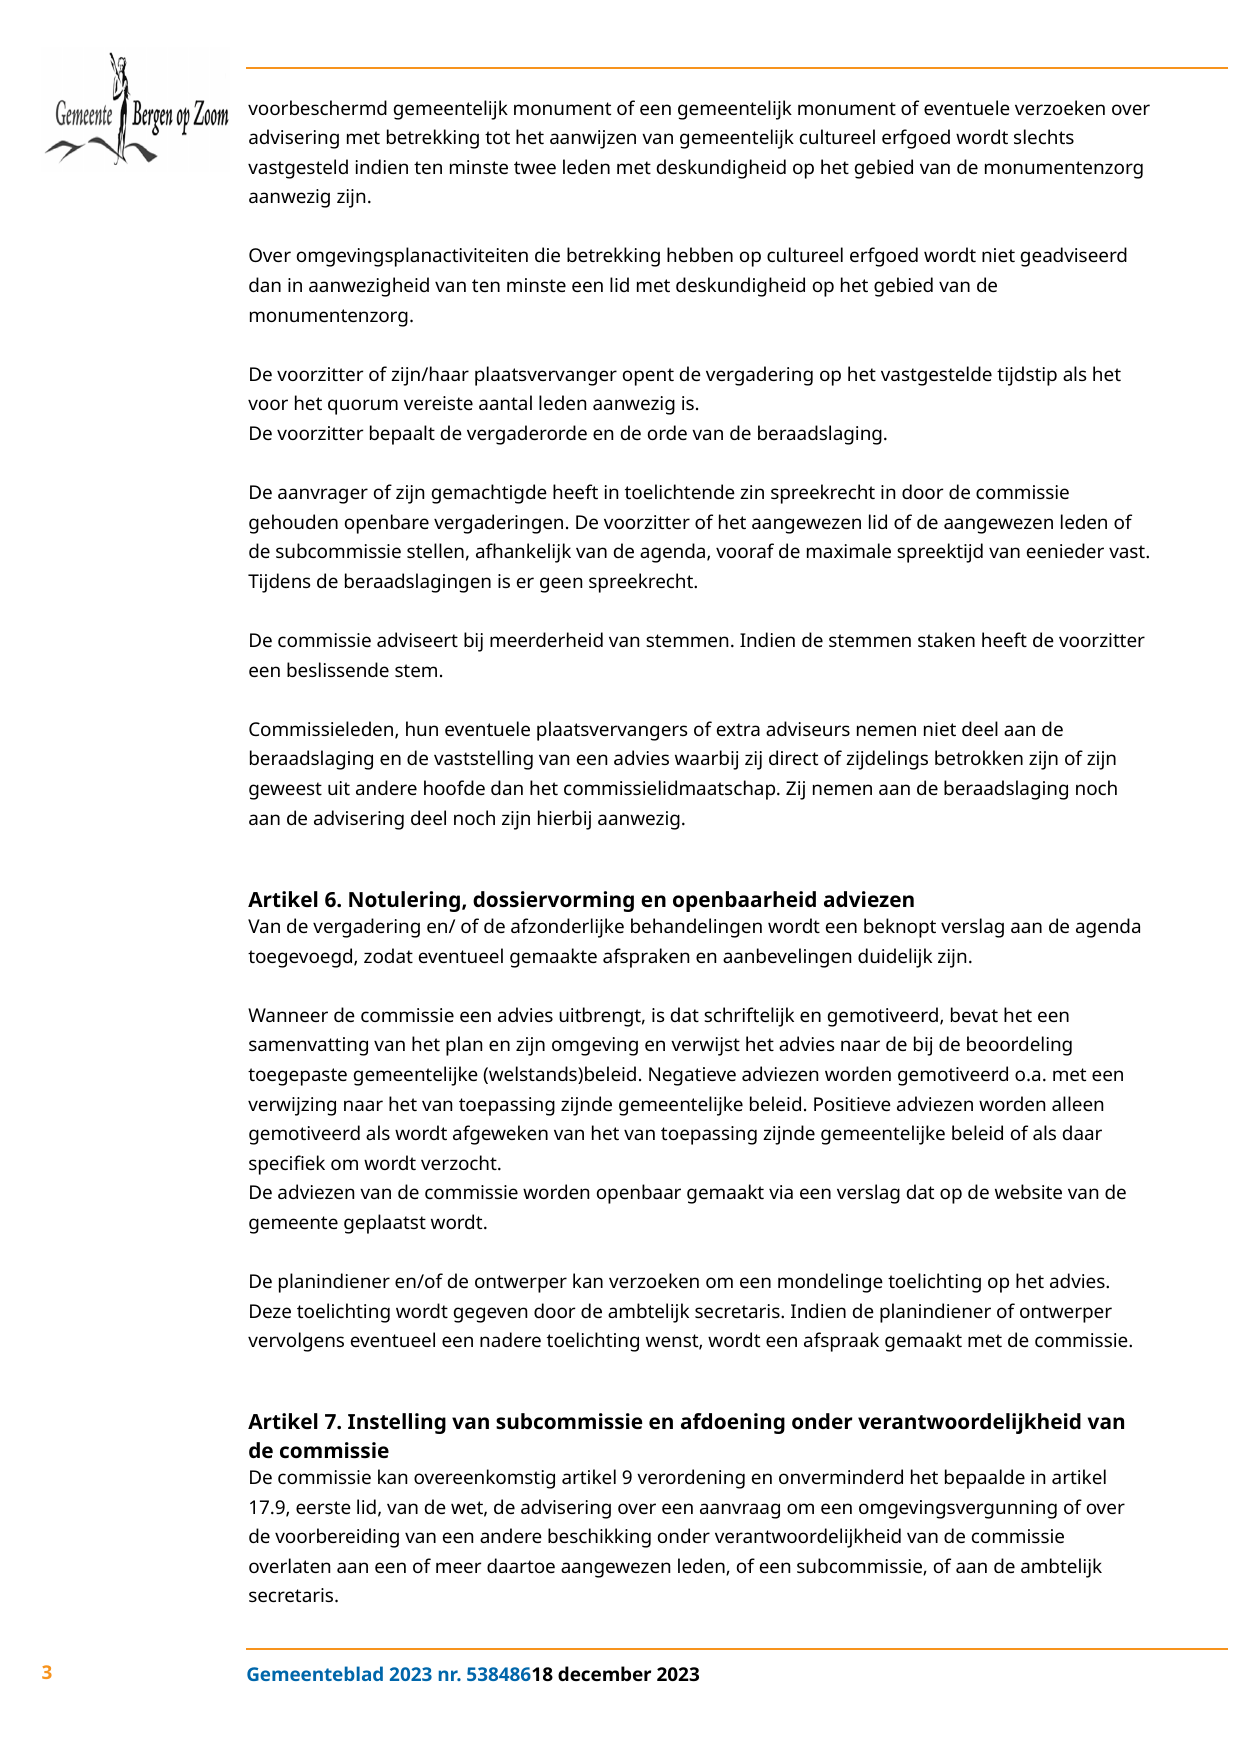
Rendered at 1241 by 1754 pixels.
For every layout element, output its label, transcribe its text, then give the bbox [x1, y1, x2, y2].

text Artikel 7. Instelling van subcommissie en afdoening onder verantwoordelijkheid van de commissie [248, 1407, 1152, 1464]
text De commissie adviseert bij meerderheid van stemmen. Indien de stemmen staken heeft de voorzitter een beslissende stem. [248, 627, 1152, 683]
text voorbeschermd gemeentelijk monument of een gemeentelijk monument of eventuele verzoeken over advisering met betrekking tot het aanwijzen van gemeentelijk cultureel erfgoed wordt slechts vastgesteld indien ten minste twee leden met deskundigheid op het gebied van de monumentenzorg aanwezig zijn. [248, 95, 1152, 209]
text Commissieleden, hun eventuele plaatsvervangers of extra adviseurs nemen niet deel aan de beraadslaging en de vaststelling van een advies waarbij zij direct of zijdelings betrokken zijn of zijn geweest uit andere hoofde dan het commissielidmaatschap. Zij nemen aan de beraadslaging noch aan de advisering deel noch zijn hierbij aanwezig. [248, 716, 1152, 831]
text De commissie kan overeenkomstig artikel 9 verordening en onverminderd het bepaalde in artikel 17.9, eerste lid, van de wet, de advisering over een aanvraag om een omgevingsvergunning of over de voorbereiding van een andere beschikking onder verantwoordelijkheid van de commissie overlaten aan een of meer daartoe aangewezen leden, of een subcommissie, of aan de ambtelijk secretaris. [248, 1464, 1152, 1608]
text De adviezen van de commissie worden openbaar gemaakt via een verslag dat op de website van de gemeente geplaatst wordt. [248, 1179, 1152, 1235]
text De voorzitter of zijn/haar plaatsvervanger opent de vergadering op het vastgestelde tijdstip als het voor het quorum vereiste aantal leden aanwezig is. [248, 361, 1152, 416]
text De planindiener en/of de ontwerper kan verzoeken om een mondelinge toelichting op het advies. Deze toelichting wordt gegeven door de ambtelijk secretaris. Indien de planindiener of ontwerper vervolgens eventueel een nadere toelichting wenst, wordt een afspraak gemaakt met de commissie. [248, 1268, 1152, 1353]
picture [41, 47, 231, 172]
text Artikel 6. Notulering, dossiervorming en openbaarheid adviezen [248, 885, 1152, 913]
text De voorzitter bepaalt de vergaderorde en de orde van de beraadslaging. [248, 420, 1152, 446]
text De aanvrager of zijn gemachtigde heeft in toelichtende zin spreekrecht in door de commissie gehouden openbare vergaderingen. De voorzitter of het aangewezen lid of de aangewezen leden of de subcommissie stellen, afhankelijk van de agenda, vooraf de maximale spreektijd van eenieder vast. Tijdens de beraadslagingen is er geen spreekrecht. [248, 479, 1152, 594]
text Van de vergadering en/ of de afzonderlijke behandelingen wordt een beknopt verslag aan de agenda toegevoegd, zodat eventueel gemaakte afspraken en aanbevelingen duidelijk zijn. [248, 913, 1152, 968]
text Wanneer de commissie een advies uitbrengt, is dat schriftelijk en gemotiveerd, bevat het een samenvatting van het plan en zijn omgeving en verwijst het advies naar de bij de beoordeling toegepaste gemeentelijke (welstands)beleid. Negatieve adviezen worden gemotiveerd o.a. met een verwijzing naar het van toepassing zijnde gemeentelijke beleid. Positieve adviezen worden alleen gemotiveerd als wordt afgeweken van het van toepassing zijnde gemeentelijke beleid of als daar specifiek om wordt verzocht. [248, 1002, 1152, 1176]
text Over omgevingsplanactiviteiten die betrekking hebben op cultureel erfgoed wordt niet geadviseerd dan in aanwezigheid van ten minste een lid met deskundigheid op het gebied van de monumentenzorg. [248, 243, 1152, 328]
